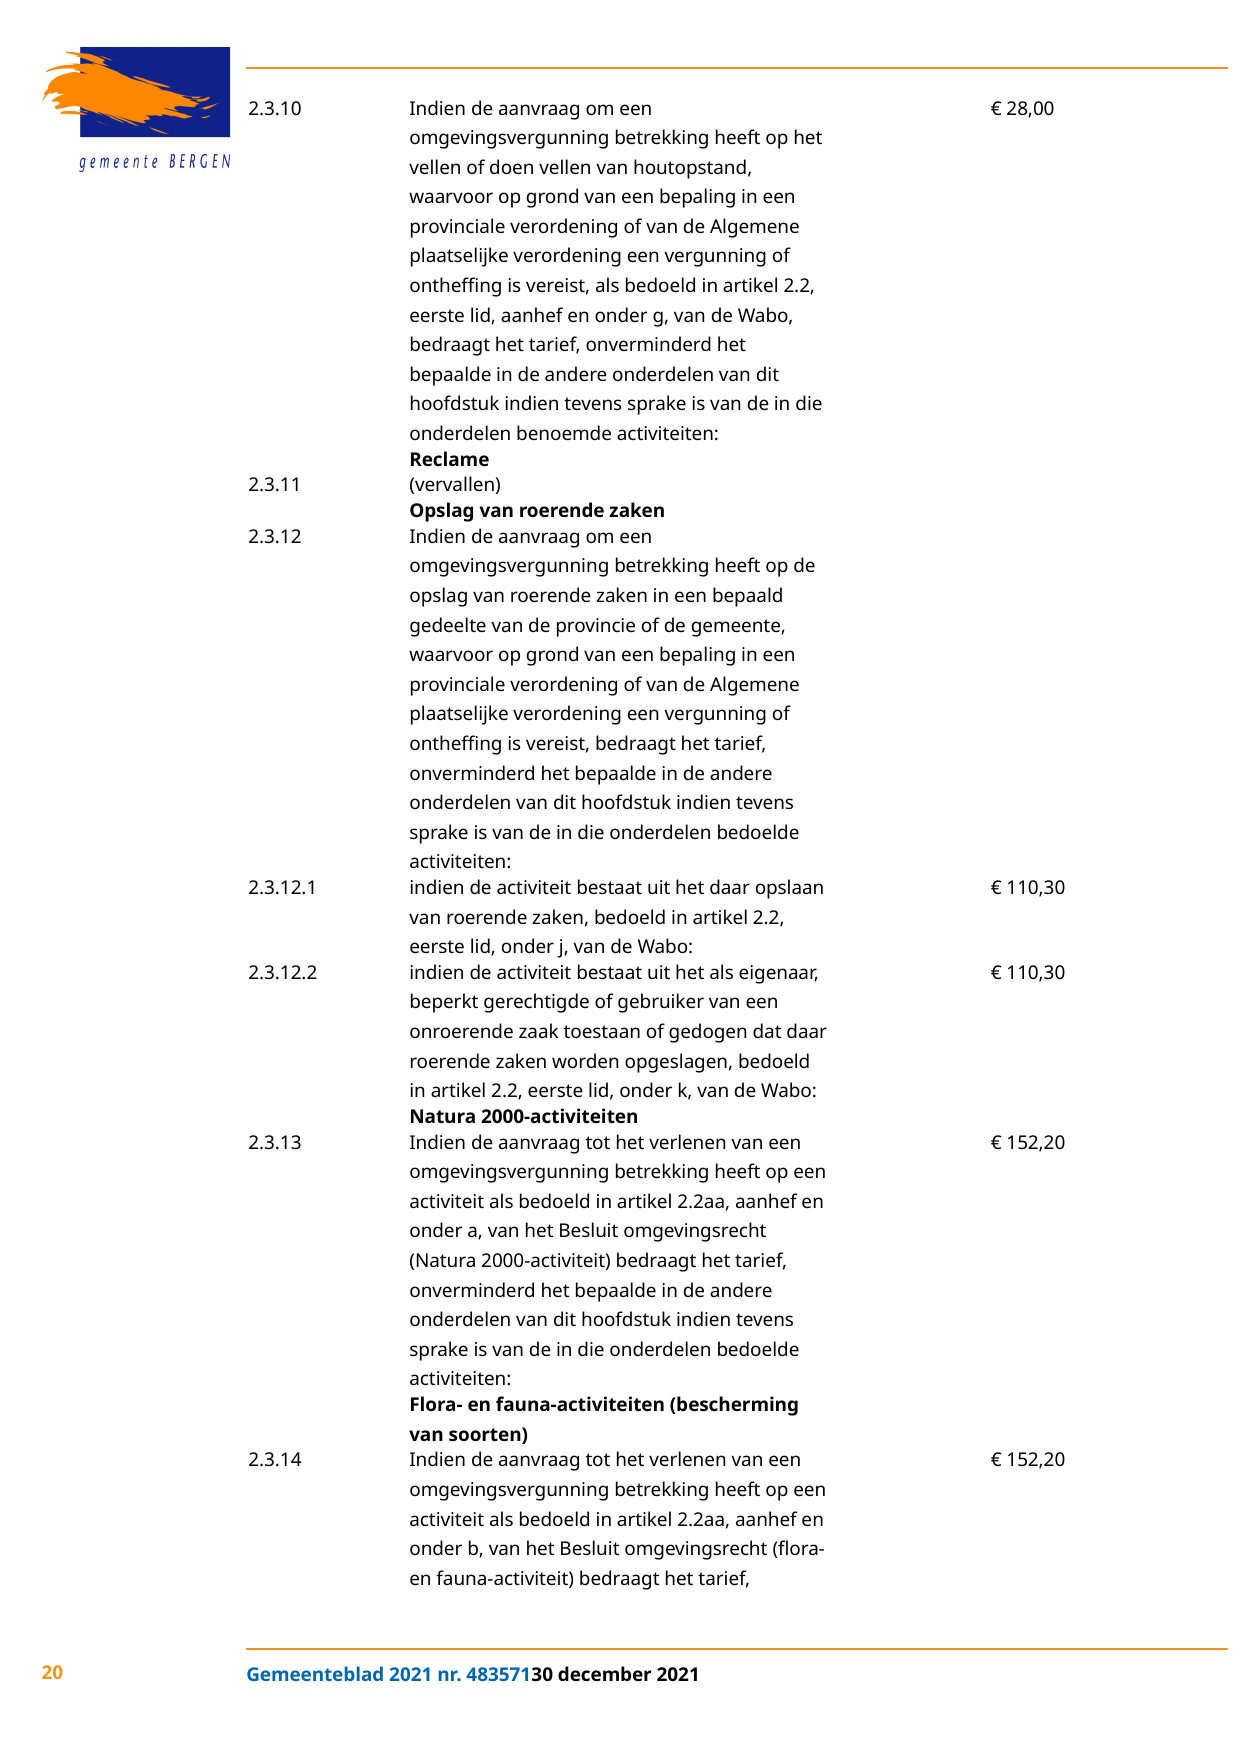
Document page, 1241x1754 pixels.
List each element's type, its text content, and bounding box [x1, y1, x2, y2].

table_cell [829, 472, 991, 497]
table_cell € 110,30 [991, 874, 1152, 959]
table_cell [829, 95, 991, 446]
table_cell € 110,30 [991, 959, 1152, 1103]
picture [41, 47, 231, 172]
table_cell (vervallen) [409, 472, 829, 497]
table_cell € 152,20 [991, 1447, 1152, 1591]
table_cell [991, 472, 1152, 497]
table_cell Indien de aanvraag om een omgevingsvergunning betrekking heeft op de opslag van roerende zaken in een bepaald gedeelte van de provincie of de gemeente, waarvoor op grond van een bepaling in een provinciale verordening of van de Algemene plaatselijke verordening een vergunning of ontheffing is vereist, bedraagt het tarief, onverminderd het bepaalde in de andere onderdelen van dit hoofdstuk indien tevens sprake is van de in die onderdelen bedoelde activiteiten: [409, 523, 829, 874]
table_cell [248, 498, 409, 523]
table_cell [248, 1103, 409, 1129]
table_cell [991, 498, 1152, 523]
table_cell [829, 874, 991, 959]
table_cell 2.3.12.2 [248, 959, 409, 1103]
table_cell Natura 2000-activiteiten [409, 1103, 829, 1129]
table_cell 2.3.12 [248, 523, 409, 874]
table_cell € 28,00 [991, 95, 1152, 446]
table_cell Indien de aanvraag om een omgevingsvergunning betrekking heeft op het vellen of doen vellen van houtopstand, waarvoor op grond van een bepaling in een provinciale verordening of van de Algemene plaatselijke verordening een vergunning of ontheffing is vereist, als bedoeld in artikel 2.2, eerste lid, aanhef en onder g, van de Wabo, bedraagt het tarief, onverminderd het bepaalde in de andere onderdelen van dit hoofdstuk indien tevens sprake is van de in die onderdelen benoemde activiteiten: [409, 95, 829, 446]
table_cell [829, 1129, 991, 1391]
table_cell € 152,20 [991, 1129, 1152, 1391]
table_cell [829, 1391, 991, 1447]
table_cell Flora- en fauna-activiteiten (bescherming van soorten) [409, 1391, 829, 1447]
table_cell indien de activiteit bestaat uit het daar opslaan van roerende zaken, bedoeld in artikel 2.2, eerste lid, onder j, van de Wabo: [409, 874, 829, 959]
table_cell 2.3.11 [248, 472, 409, 497]
table_cell 2.3.12.1 [248, 874, 409, 959]
table_cell [991, 1391, 1152, 1447]
table_cell [991, 446, 1152, 472]
table_cell [829, 446, 991, 472]
table_cell 2.3.14 [248, 1447, 409, 1591]
table_cell 2.3.13 [248, 1129, 409, 1391]
table_cell [991, 523, 1152, 874]
table_cell Indien de aanvraag tot het verlenen van een omgevingsvergunning betrekking heeft op een activiteit als bedoeld in artikel 2.2aa, aanhef en onder a, van het Besluit omgevingsrecht (Natura 2000-activiteit) bedraagt het tarief, onverminderd het bepaalde in de andere onderdelen van dit hoofdstuk indien tevens sprake is van de in die onderdelen bedoelde activiteiten: [409, 1129, 829, 1391]
table_cell [829, 498, 991, 523]
table_cell [248, 446, 409, 472]
table_cell [829, 1103, 991, 1129]
table_cell indien de activiteit bestaat uit het als eigenaar, beperkt gerechtigde of gebruiker van een onroerende zaak toestaan of gedogen dat daar roerende zaken worden opgeslagen, bedoeld in artikel 2.2, eerste lid, onder k, van de Wabo: [409, 959, 829, 1103]
table_cell [829, 959, 991, 1103]
table_cell [829, 1447, 991, 1591]
table_cell Opslag van roerende zaken [409, 498, 829, 523]
table_cell [829, 523, 991, 874]
table_cell [248, 1391, 409, 1447]
table_cell Indien de aanvraag tot het verlenen van een omgevingsvergunning betrekking heeft op een activiteit als bedoeld in artikel 2.2aa, aanhef en onder b, van het Besluit omgevingsrecht (flora- en fauna-activiteit) bedraagt het tarief, [409, 1447, 829, 1591]
table_cell 2.3.10 [248, 95, 409, 446]
table_cell Reclame [409, 446, 829, 472]
table_cell [991, 1103, 1152, 1129]
